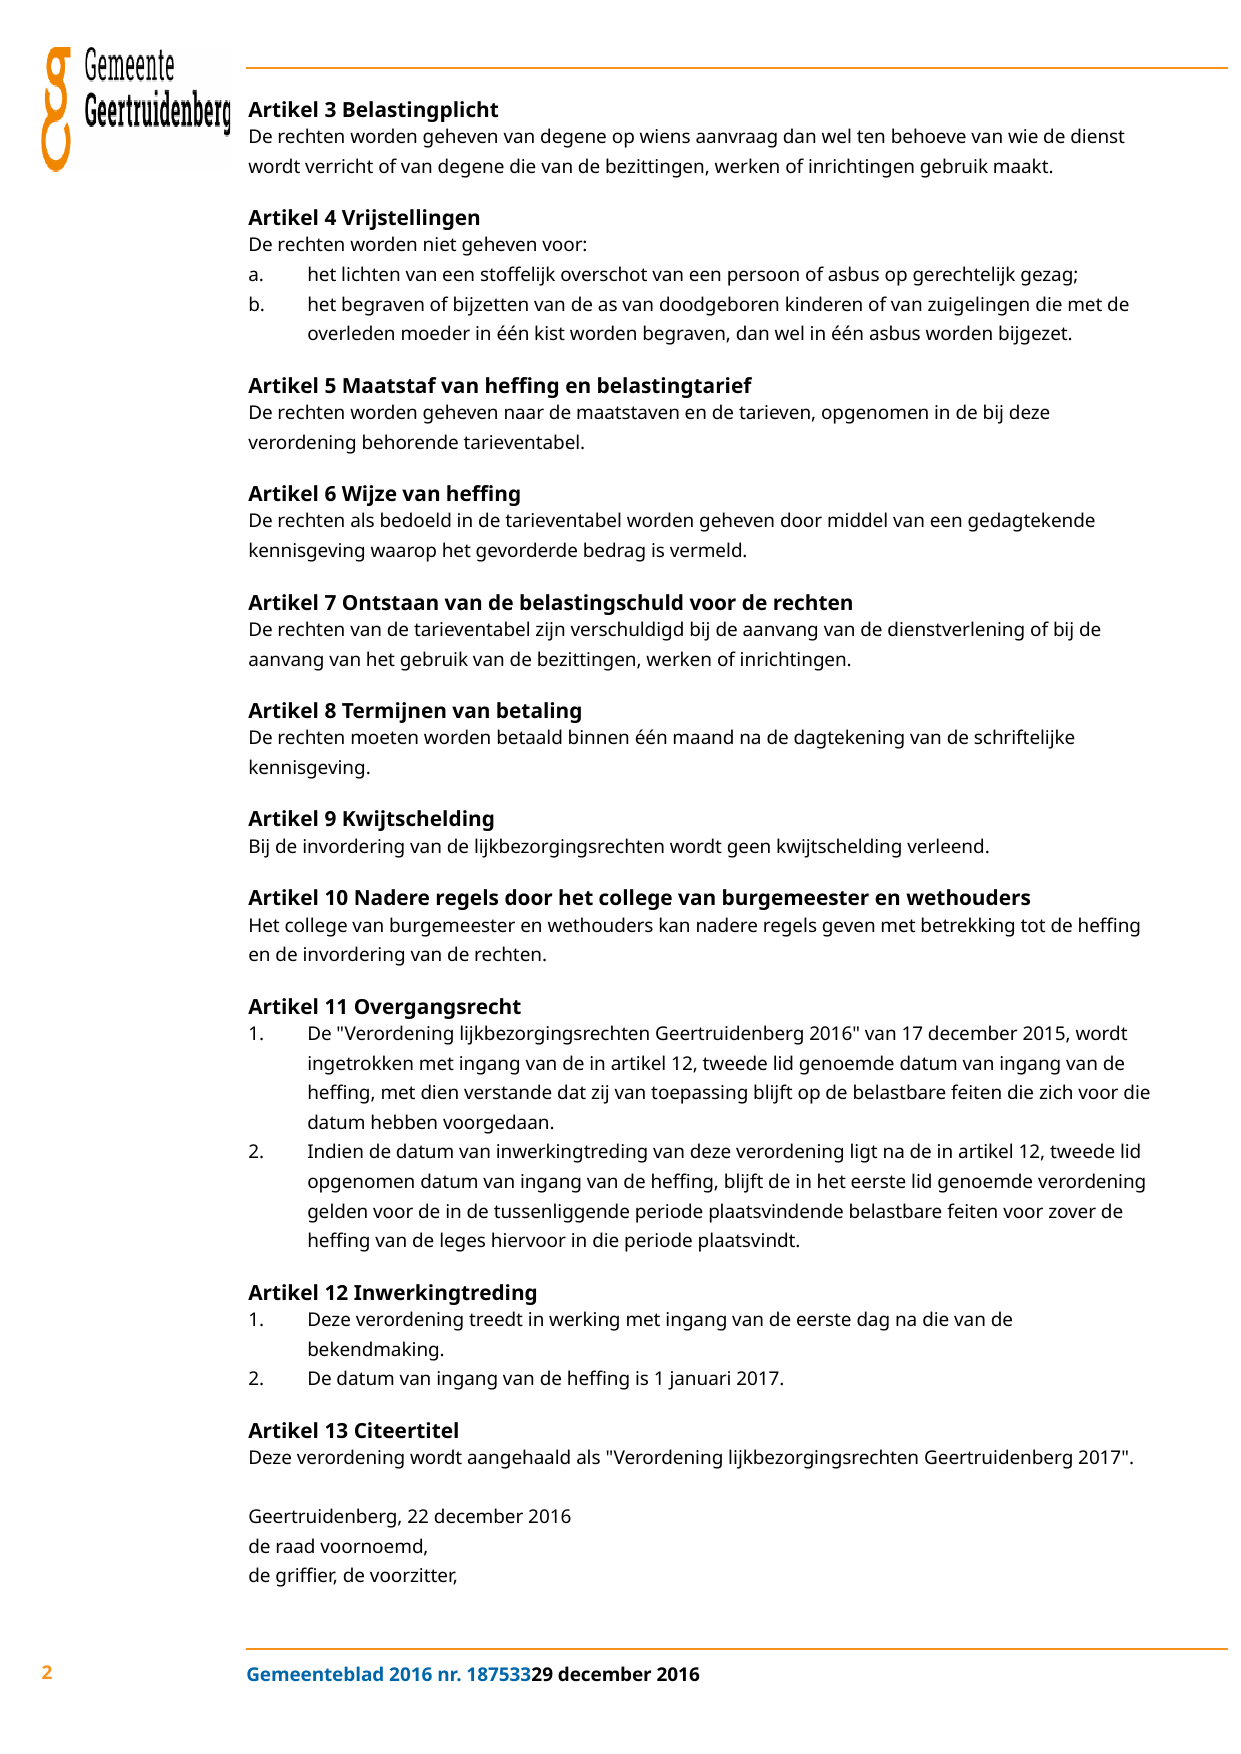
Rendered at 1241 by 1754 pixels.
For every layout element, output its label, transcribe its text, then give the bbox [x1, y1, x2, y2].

text Bij de invordering van de lijkbezorgingsrechten wordt geen kwijtschelding verleend. [248, 833, 1152, 859]
text Artikel 5 Maatstaf van heffing en belastingtarief [248, 371, 1152, 399]
list Deze verordening treedt in werking met ingang van de eerste dag na die van de bekendmaking. [248, 1306, 1152, 1362]
text Artikel 11 Overgangsrecht [248, 992, 1152, 1020]
text De rechten als bedoeld in de tarieventabel worden geheven door middel van een gedagtekende kennisgeving waarop het gevorderde bedrag is vermeld. [248, 508, 1152, 563]
text De rechten van de tarieventabel zijn verschuldigd bij de aanvang van de dienstverlening of bij de aanvang van het gebruik van de bezittingen, werken of inrichtingen. [248, 616, 1152, 671]
list De "Verordening lijkbezorgingsrechten Geertruidenberg 2016" van 17 december 2015, wordt ingetrokken met ingang van de in artikel 12, tweede lid genoemde datum van ingang van de heffing, met dien verstande dat zij van toepassing blijft op de belastbare feiten die zich voor die datum hebben voorgedaan. [248, 1020, 1152, 1135]
list De datum van ingang van de heffing is 1 januari 2017. [248, 1365, 1152, 1391]
text De rechten worden geheven van degene op wiens aanvraag dan wel ten behoeve van wie de dienst wordt verricht of van degene die van de bezittingen, werken of inrichtingen gebruik maakt. [248, 123, 1152, 178]
text Deze verordening wordt aangehaald als "Verordening lijkbezorgingsrechten Geertruidenberg 2017". [248, 1444, 1152, 1470]
text De rechten worden niet geheven voor: [248, 232, 1152, 257]
text Artikel 10 Nadere regels door het college van burgemeester en wethouders [248, 883, 1152, 912]
text De rechten moeten worden betaald binnen één maand na de dagtekening van de schriftelijke kennisgeving. [248, 724, 1152, 780]
list het begraven of bijzetten van de as van doodgeboren kinderen of van zuigelingen die met de overleden moeder in één kist worden begraven, dan wel in één asbus worden bijgezet. [248, 291, 1152, 346]
list Indien de datum van inwerkingtreding van deze verordening ligt na de in artikel 12, tweede lid opgenomen datum van ingang van de heffing, blijft de in het eerste lid genoemde verordening gelden voor de in de tussenliggende periode plaatsvindende belastbare feiten voor zover de heffing van de leges hiervoor in die periode plaatsvindt. [248, 1139, 1152, 1253]
text Artikel 12 Inwerkingtreding [248, 1278, 1152, 1306]
picture [41, 47, 231, 172]
list het lichten van een stoffelijk overschot van een persoon of asbus op gerechtelijk gezag; [248, 261, 1152, 287]
text Het college van burgemeester en wethouders kan nadere regels geven met betrekking tot de heffing en de invordering van de rechten. [248, 912, 1152, 967]
text de raad voornoemd, [248, 1533, 1152, 1559]
text Artikel 7 Ontstaan van de belastingschuld voor de rechten [248, 588, 1152, 616]
text Artikel 3 Belastingplicht [248, 95, 1152, 123]
text Artikel 8 Termijnen van betaling [248, 696, 1152, 724]
text Artikel 13 Citeertitel [248, 1416, 1152, 1444]
text Geertruidenberg, 22 december 2016 [248, 1503, 1152, 1529]
text Artikel 9 Kwijtschelding [248, 804, 1152, 833]
text Artikel 6 Wijze van heffing [248, 479, 1152, 508]
text Artikel 4 Vrijstellingen [248, 203, 1152, 232]
text De rechten worden geheven naar de maatstaven en de tarieven, opgenomen in de bij deze verordening behorende tarieventabel. [248, 399, 1152, 454]
text de griffier, de voorzitter, [248, 1563, 1152, 1588]
